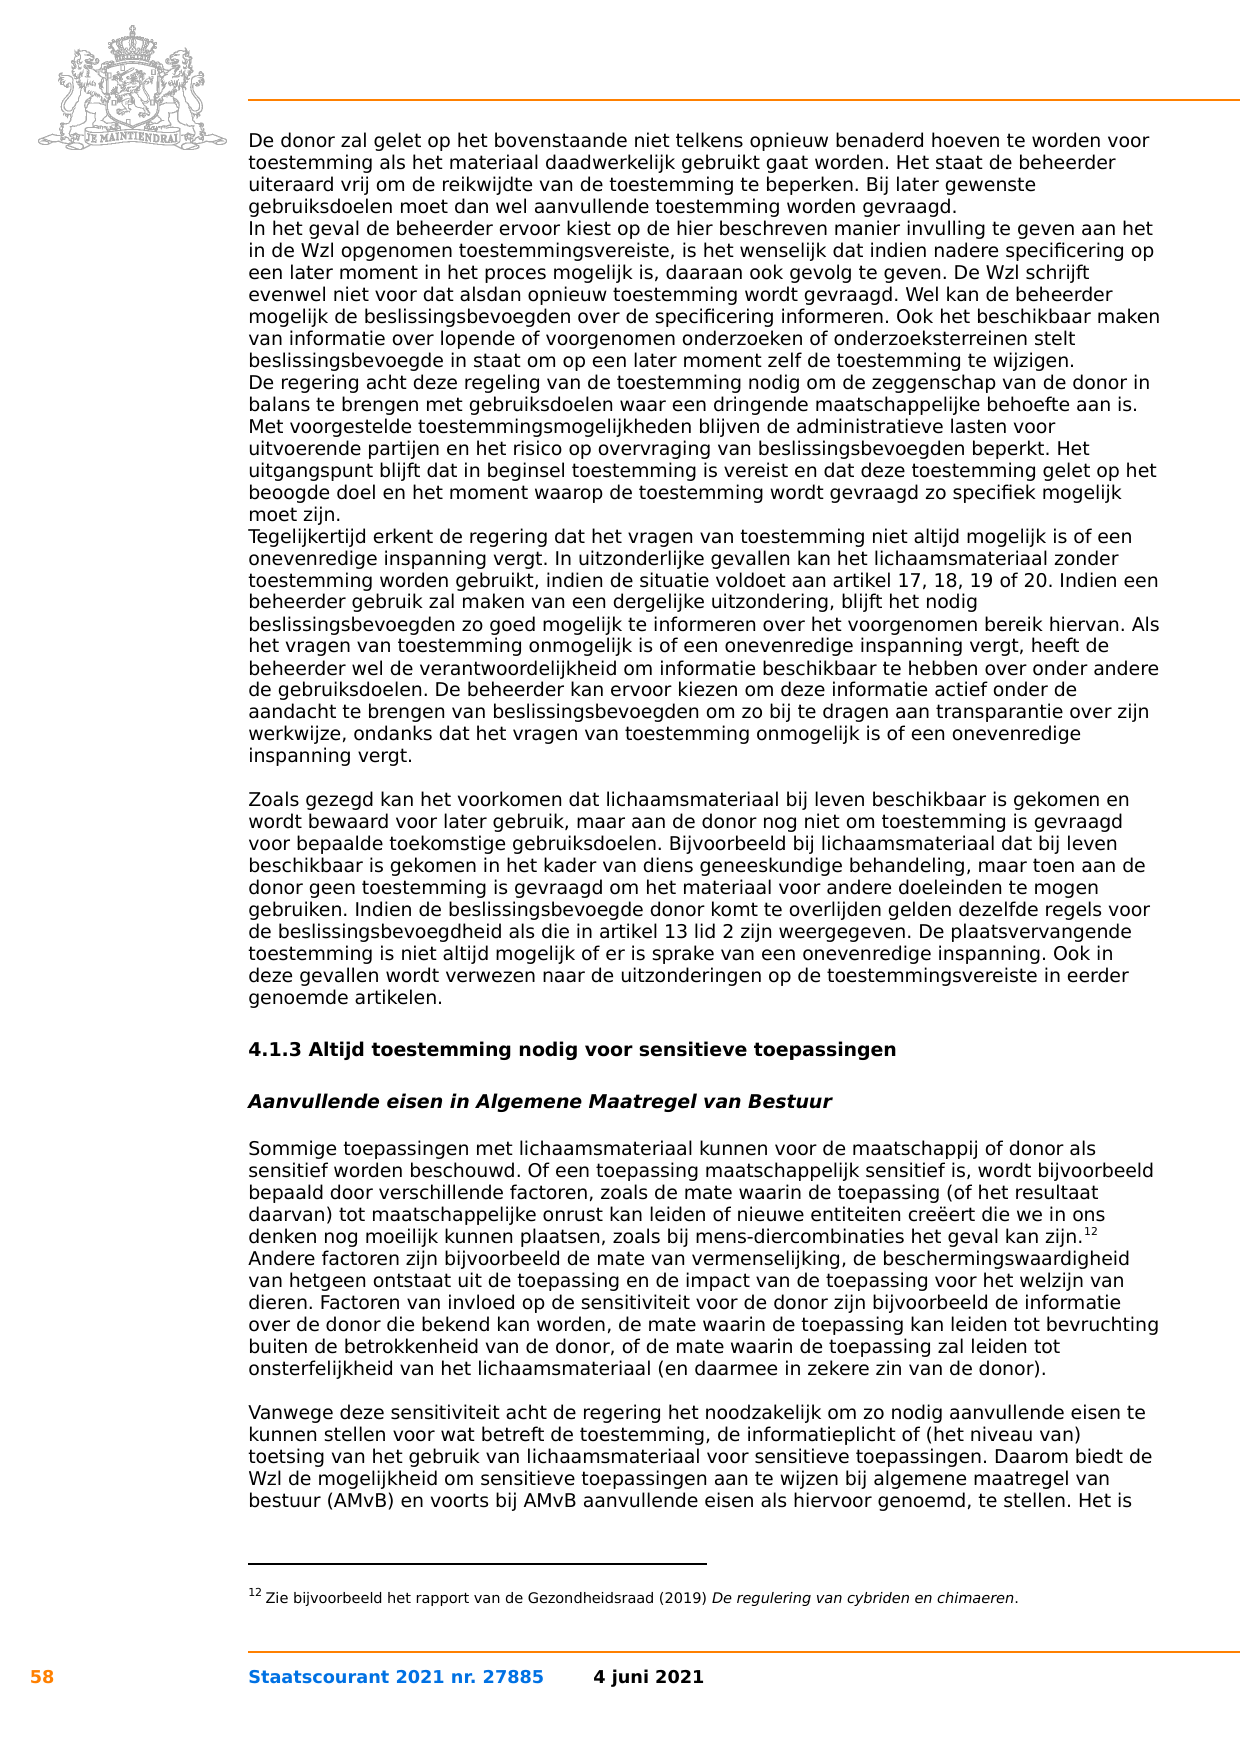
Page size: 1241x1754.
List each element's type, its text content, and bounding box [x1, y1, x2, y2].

subtitle Aanvullende eisen in Algemene Maatregel van Bestuur [248, 1091, 1163, 1113]
text Sommige toepassingen met lichaamsmateriaal kunnen voor de maatschappij of donor als sensitief worden beschouwd. Of een toepassing maatschappelijk sensitief is, wordt bijvoorbeeld bepaald door verschillende factoren, zoals de mate waarin de toepassing (of het resultaat daarvan) tot maatschappelijke onrust kan leiden of nieuwe entiteiten creëert die we in ons denken nog moeilijk kunnen plaatsen, zoals bij mens-diercombinaties het geval kan zijn. Andere factoren zijn bijvoorbeeld de mate van vermenselijking, de beschermingswaardigheid van hetgeen ontstaat uit de toepassing en de impact van de toepassing voor het welzijn van dieren. Factoren van invloed op de sensitiviteit voor de donor zijn bijvoorbeeld de informatie over de donor die bekend kan worden, de mate waarin de toepassing kan leiden tot bevruchting buiten de betrokkenheid van de donor, of de mate waarin de toepassing zal leiden tot onsterfelijkheid van het lichaamsmateriaal (en daarmee in zekere zin van de donor). [248, 1138, 1163, 1380]
text In het geval de beheerder ervoor kiest op de hier beschreven manier invulling te geven aan het in de Wzl opgenomen toestemmingsvereiste, is het wenselijk dat indien nadere specificering op een later moment in het proces mogelijk is, daaraan ook gevolg te geven. De Wzl schrijft evenwel niet voor dat alsdan opnieuw toestemming wordt gevraagd. Wel kan de beheerder mogelijk de beslissingsbevoegden over de specificering informeren. Ook het beschikbaar maken van informatie over lopende of voorgenomen onderzoeken of onderzoeksterreinen stelt beslissingsbevoegde in staat om op een later moment zelf de toestemming te wijzigen. [248, 218, 1163, 372]
text Tegelijkertijd erkent de regering dat het vragen van toestemming niet altijd mogelijk is of een onevenredige inspanning vergt. In uitzonderlijke gevallen kan het lichaamsmateriaal zonder toestemming worden gebruikt, indien de situatie voldoet aan artikel 17, 18, 19 of 20. Indien een beheerder gebruik zal maken van een dergelijke uitzondering, blijft het nodig beslissingsbevoegden zo goed mogelijk te informeren over het voorgenomen bereik hiervan. Als het vragen van toestemming onmogelijk is of een onevenredige inspanning vergt, heeft de beheerder wel de verantwoordelijkheid om informatie beschikbaar te hebben over onder andere de gebruiksdoelen. De beheerder kan ervoor kiezen om deze informatie actief onder de aandacht te brengen van beslissingsbevoegden om zo bij te dragen aan transparantie over zijn werkwijze, ondanks dat het vragen van toestemming onmogelijk is of een onevenredige inspanning vergt. [248, 526, 1163, 767]
text Zoals gezegd kan het voorkomen dat lichaamsmateriaal bij leven beschikbaar is gekomen en wordt bewaard voor later gebruik, maar aan de donor nog niet om toestemming is gevraagd voor bepaalde toekomstige gebruiksdoelen. Bijvoorbeeld bij lichaamsmateriaal dat bij leven beschikbaar is gekomen in het kader van diens geneeskundige behandeling, maar toen aan de donor geen toestemming is gevraagd om het materiaal voor andere doeleinden te mogen gebruiken. Indien de beslissingsbevoegde donor komt te overlijden gelden dezelfde regels voor de beslissingsbevoegdheid als die in artikel 13 lid 2 zijn weergegeven. De plaatsvervangende toestemming is niet altijd mogelijk of er is sprake van een onevenredige inspanning. Ook in deze gevallen wordt verwezen naar de uitzonderingen op de toestemmingsvereiste in eerder genoemde artikelen. [248, 789, 1163, 1009]
text De regering acht deze regeling van de toestemming nodig om de zeggenschap van de donor in balans te brengen met gebruiksdoelen waar een dringende maatschappelijke behoefte aan is. Met voorgestelde toestemmingsmogelijkheden blijven de administratieve lasten voor uitvoerende partijen en het risico op overvraging van beslissingsbevoegden beperkt. Het uitgangspunt blijft dat in beginsel toestemming is vereist en dat deze toestemming gelet op het beoogde doel en het moment waarop de toestemming wordt gevraagd zo specifiek mogelijk moet zijn. [248, 372, 1163, 526]
picture [38, 25, 227, 150]
text De donor zal gelet op het bovenstaande niet telkens opnieuw benaderd hoeven te worden voor toestemming als het materiaal daadwerkelijk gebruikt gaat worden. Het staat de beheerder uiteraard vrij om de reikwijdte van de toestemming te beperken. Bij later gewenste gebruiksdoelen moet dan wel aanvullende toestemming worden gevraagd. [248, 130, 1163, 218]
text Zie bijvoorbeeld het rapport van de Gezondheidsraad (2019) De regulering van cybriden en chimaeren. [248, 1586, 1163, 1608]
text Vanwege deze sensitiviteit acht de regering het noodzakelijk om zo nodig aanvullende eisen te kunnen stellen voor wat betreft de toestemming, de informatieplicht of (het niveau van) toetsing van het gebruik van lichaamsmateriaal voor sensitieve toepassingen. Daarom biedt de Wzl de mogelijkheid om sensitieve toepassingen aan te wijzen bij algemene maatregel van bestuur (AMvB) en voorts bij AMvB aanvullende eisen als hiervoor genoemd, te stellen. Het is [248, 1402, 1163, 1511]
subtitle 4.1.3 Altijd toestemming nodig voor sensitieve toepassingen [248, 1039, 1163, 1061]
